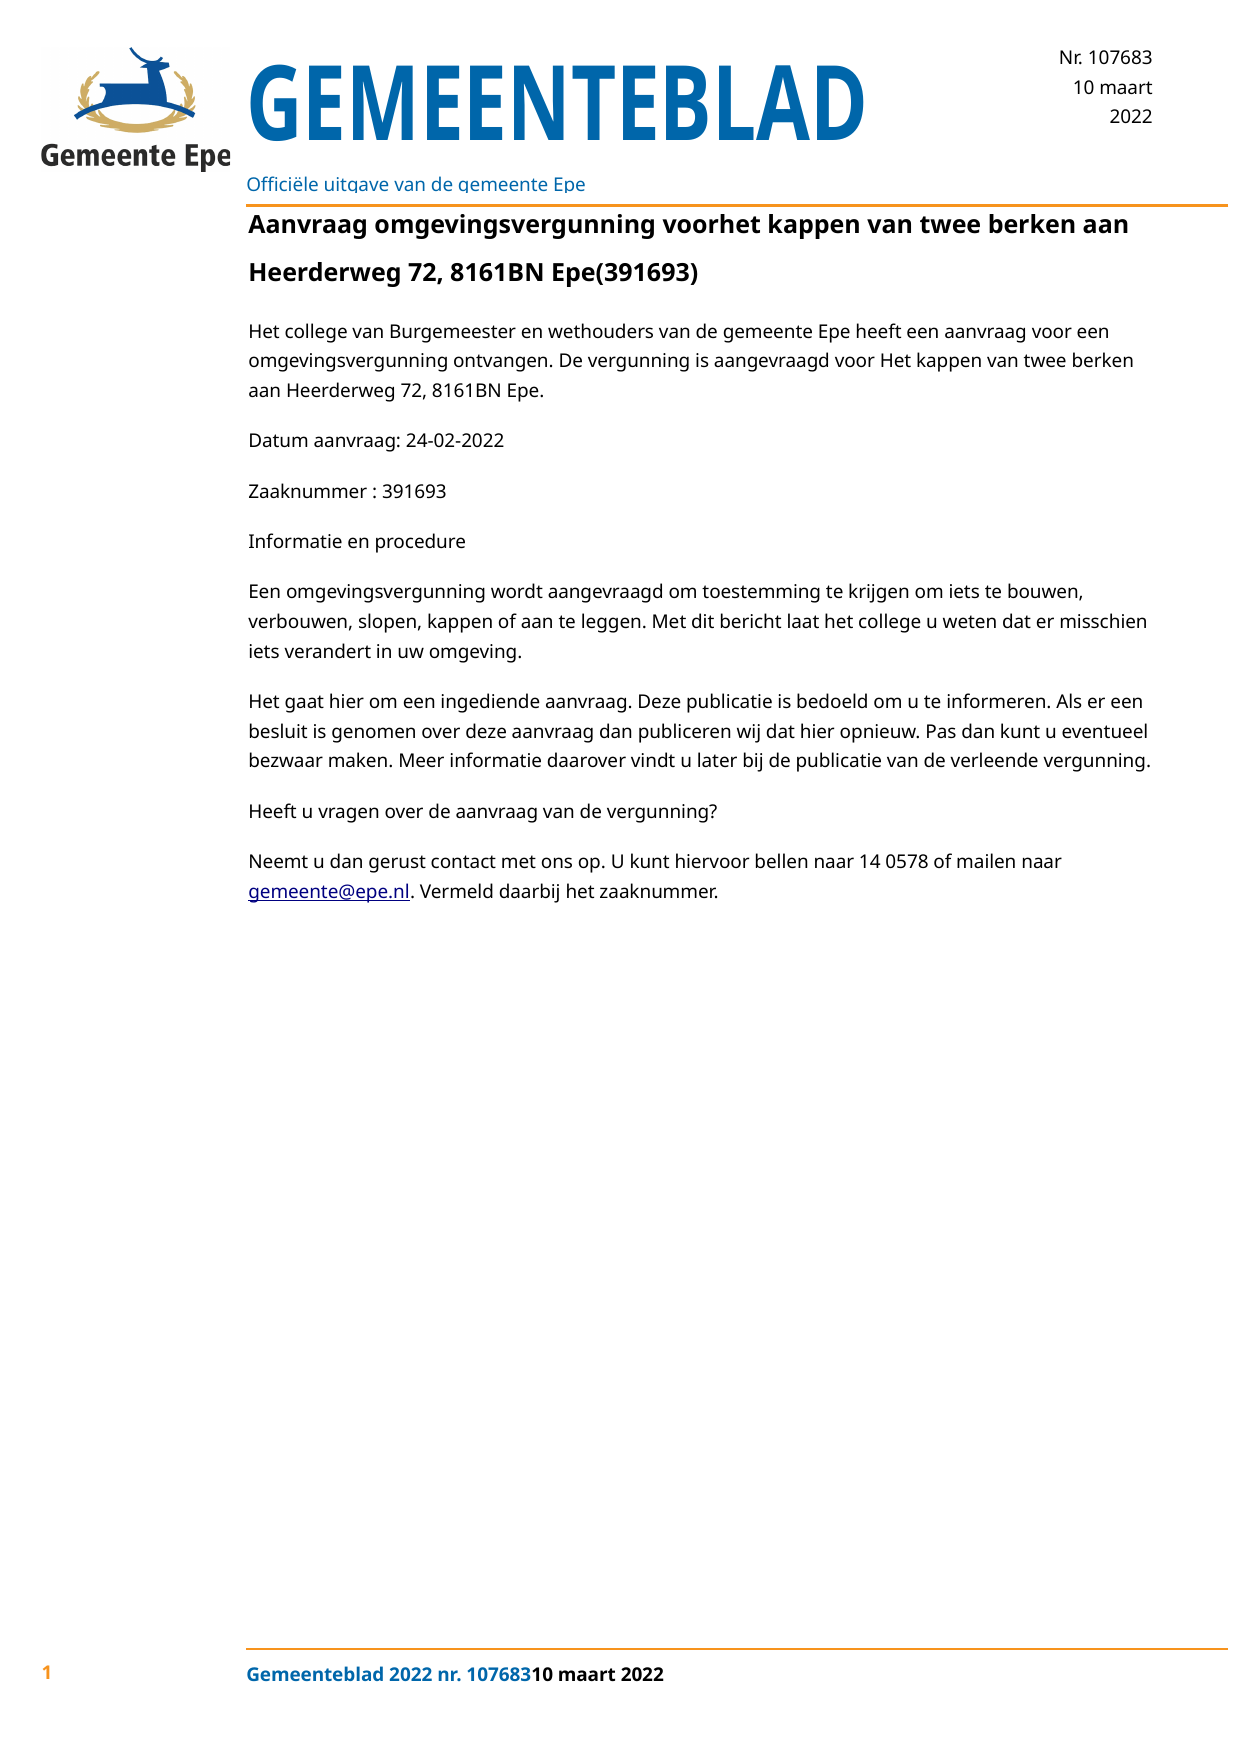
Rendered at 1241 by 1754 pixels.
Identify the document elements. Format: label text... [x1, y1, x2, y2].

picture [41, 47, 231, 172]
text Informatie en procedure [248, 528, 1152, 554]
text Het gaat hier om een ingediende aanvraag. Deze publicatie is bedoeld om u te informeren. Als er een besluit is genomen over deze aanvraag dan publiceren wij dat hier opnieuw. Pas dan kunt u eventueel bezwaar maken. Meer informatie daarover vindt u later bij de publicatie van de verleende vergunning. [248, 688, 1152, 773]
text Een omgevingsvergunning wordt aangevraagd om toestemming te krijgen om iets te bouwen, verbouwen, slopen, kappen of aan te leggen. Met dit bericht laat het college u weten dat er misschien iets verandert in uw omgeving. [248, 579, 1152, 664]
text Neemt u dan gerust contact met ons op. U kunt hiervoor bellen naar 14 0578 of mailen naar gemeente@epe.nl. Vermeld daarbij het zaaknummer. [248, 848, 1152, 904]
text Datum aanvraag: 24-02-2022 [248, 427, 1152, 453]
text Het college van Burgemeester en wethouders van de gemeente Epe heeft een aanvraag voor een omgevingsvergunning ontvangen. De vergunning is aangevraagd voor Het kappen van twee berken aan Heerderweg 72, 8161BN Epe. [248, 318, 1152, 403]
text Aanvraag omgevingsvergunning voorhet kappen van twee berken aan Heerderweg 72, 8161BN Epe(391693) [248, 207, 1152, 288]
text Zaaknummer : 391693 [248, 478, 1152, 504]
text Heeft u vragen over de aanvraag van de vergunning? [248, 798, 1152, 824]
